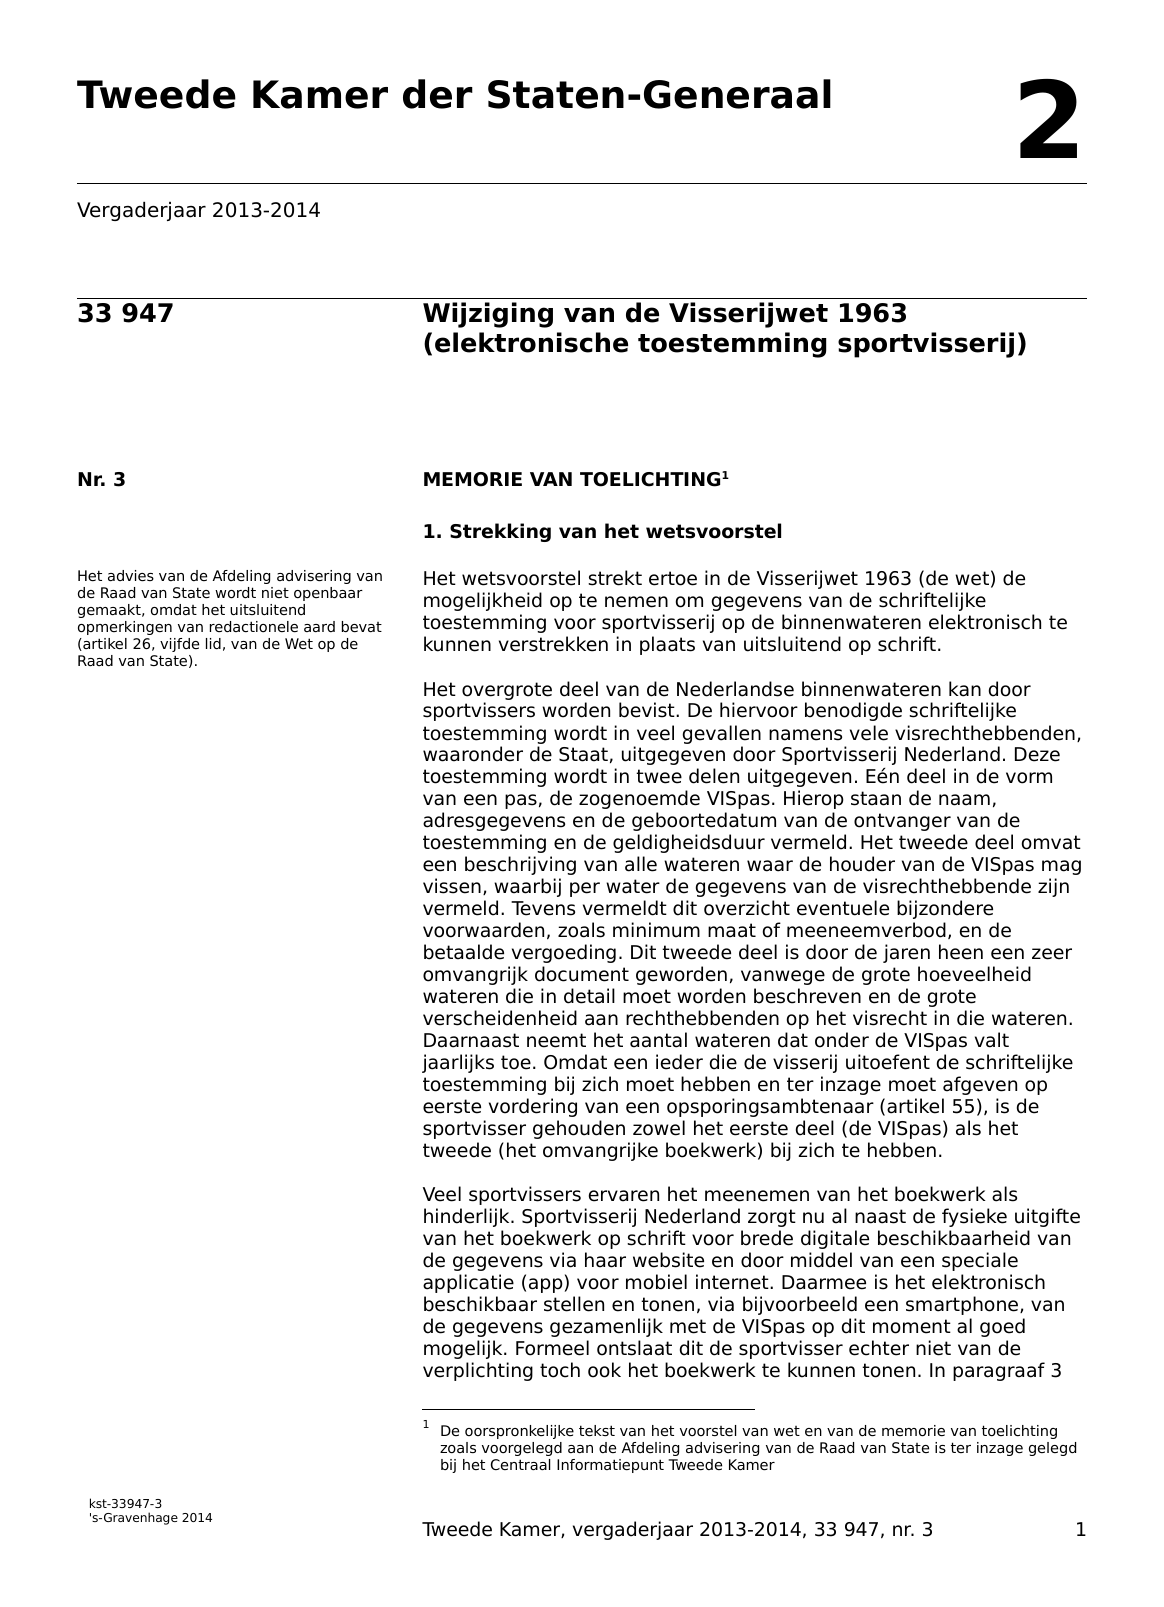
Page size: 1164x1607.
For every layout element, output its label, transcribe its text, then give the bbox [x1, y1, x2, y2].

text Het wetsvoorstel strekt ertoe in de Visserijwet 1963 (de wet) de mogelijkheid op te nemen om gegevens van de schriftelijke toestemming voor sportvisserij op de binnenwateren elektronisch te kunnen verstrekken in plaats van uitsluitend op schrift. [422, 568, 1087, 656]
text Het overgrote deel van de Nederlandse binnenwateren kan door sportvissers worden bevist. De hiervoor benodigde schriftelijke toestemming wordt in veel gevallen namens vele visrechthebbenden, waaronder de Staat, uitgegeven door Sportvisserij Nederland. Deze toestemming wordt in twee delen uitgegeven. Eén deel in de vorm van een pas, de zogenoemde VISpas. Hierop staan de naam, adresgegevens en de geboortedatum van de ontvanger van de toestemming en de geldigheidsduur vermeld. Het tweede deel omvat een beschrijving van alle wateren waar de houder van de VISpas mag vissen, waarbij per water de gegevens van de visrechthebbende zijn vermeld. Tevens vermeldt dit overzicht eventuele bijzondere voorwaarden, zoals minimum maat of meeneemverbod, en de betaalde vergoeding. Dit tweede deel is door de jaren heen een zeer omvangrijk document geworden, vanwege de grote hoeveelheid wateren die in detail moet worden beschreven en de grote verscheidenheid aan rechthebbenden op het visrecht in die wateren. Daarnaast neemt het aantal wateren dat onder de VISpas valt jaarlijks toe. Omdat een ieder die de visserij uitoefent de schriftelijke toestemming bij zich moet hebben en ter inzage moet afgeven op eerste vordering van een opsporingsambtenaar (artikel 55), is de sportvisser gehouden zowel het eerste deel (de VISpas) als het tweede (het omvangrijke boekwerk) bij zich te hebben. [422, 678, 1087, 1162]
subtitle 1. Strekking van het wetsvoorstel [422, 521, 1087, 543]
subtitle Nr. 3 MEMORIE VAN TOELICHTING [77, 469, 1087, 491]
text kst-33947-3 [88, 1497, 323, 1511]
table_header 2 [886, 59, 1087, 183]
text Veel sportvissers ervaren het meenemen van het boekwerk als hinderlijk. Sportvisserij Nederland zorgt nu al naast de fysieke uitgifte van het boekwerk op schrift voor brede digitale beschikbaarheid van de gegevens via haar website en door middel van een speciale applicatie (app) voor mobiel internet. Daarmee is het elektronisch beschikbaar stellen en tonen, via bijvoorbeeld een smartphone, van de gegevens gezamenlijk met de VISpas op dit moment al goed mogelijk. Formeel ontslaat dit de sportvisser echter niet van de verplichting toch ook het boekwerk te kunnen tonen. In paragraaf 3 [422, 1184, 1087, 1382]
text De oorspronkelijke tekst van het voorstel van wet en van de memorie van toelichting zoals voorgelegd aan de Afdeling advisering van de Raad van State is ter inzage gelegd bij het Centraal Informatiepunt Tweede Kamer [422, 1418, 1087, 1474]
subtitle 33 947 Wijziging van de Visserijwet 1963 (elektronische toestemming sportvisserij) [77, 299, 1087, 358]
table_header Tweede Kamer der Staten-Generaal [77, 59, 886, 183]
table_cell Vergaderjaar 2013-2014 [77, 184, 1087, 298]
text 's-Gravenhage 2014 [88, 1511, 323, 1525]
text Het advies van de Afdeling advisering van de Raad van State wordt niet openbaar gemaakt, omdat het uitsluitend opmerkingen van redactionele aard bevat (artikel 26, vijfde lid, van de Wet op de Raad van State). [77, 568, 399, 669]
